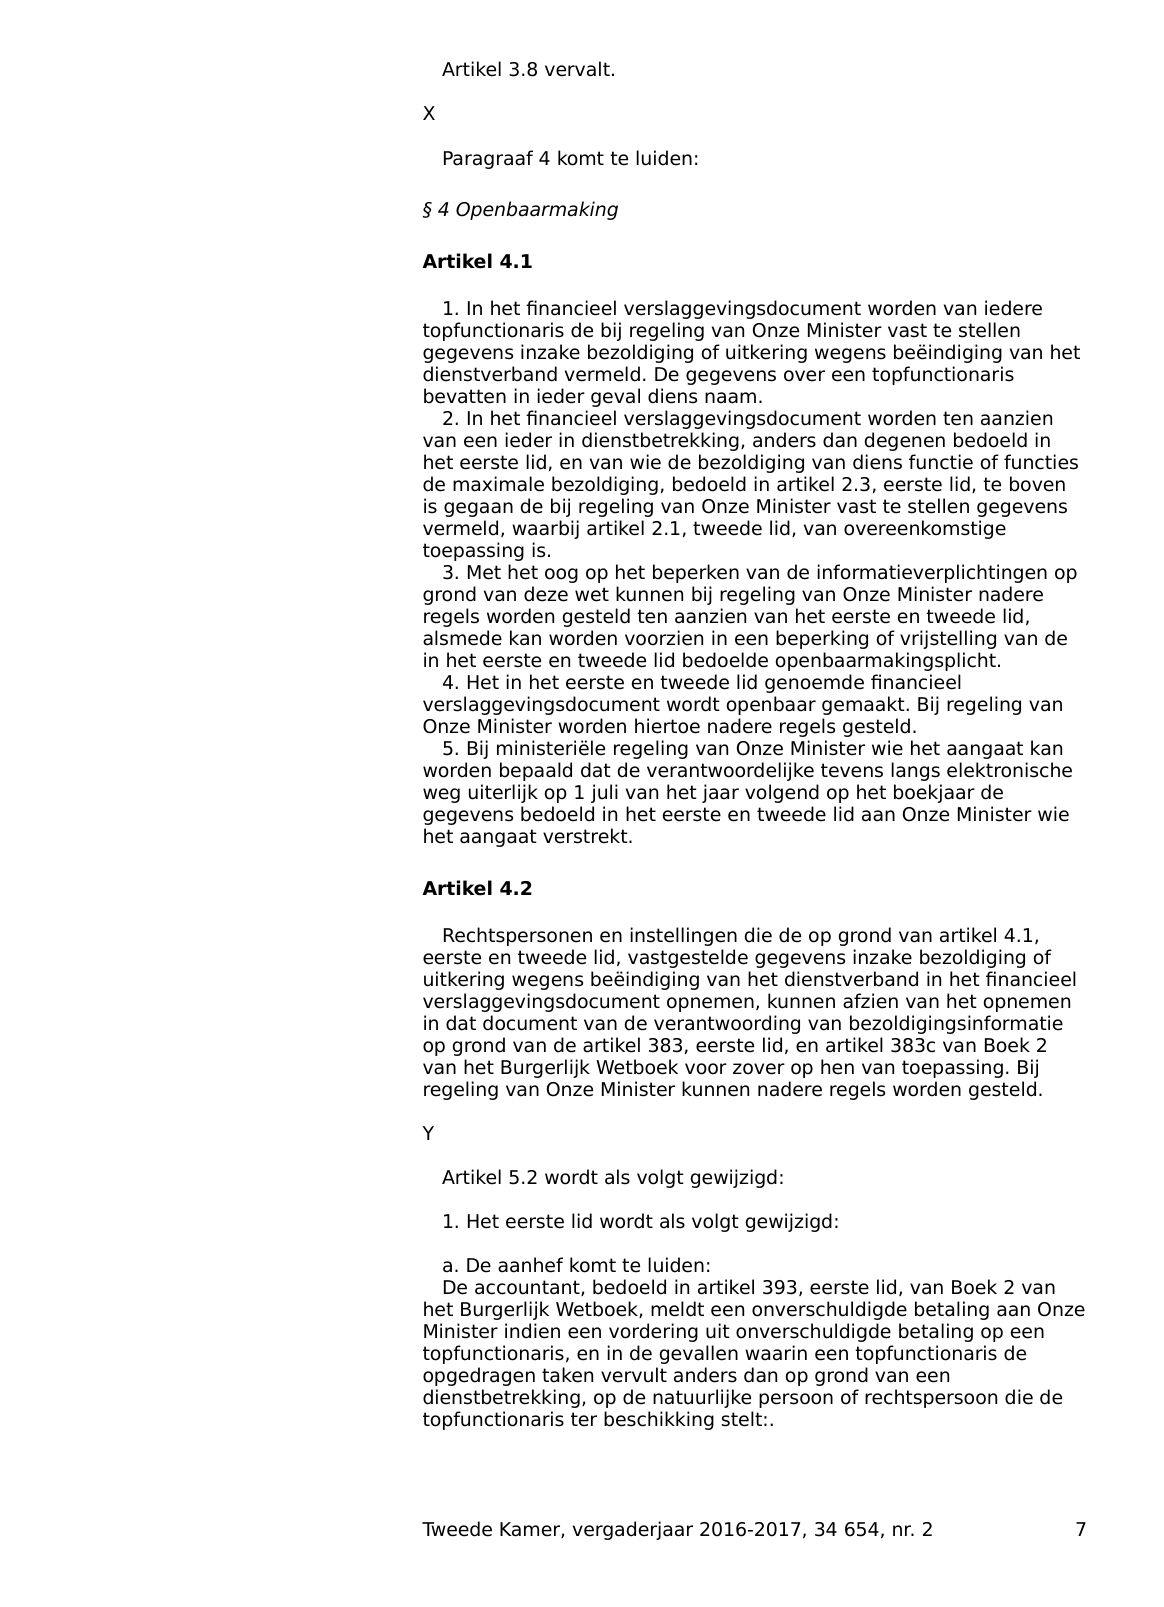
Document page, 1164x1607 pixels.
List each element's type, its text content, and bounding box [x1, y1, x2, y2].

text De accountant, bedoeld in artikel 393, eerste lid, van Boek 2 van het Burgerlijk Wetboek, meldt een onverschuldigde betaling aan Onze Minister indien een vordering uit onverschuldigde betaling op een topfunctionaris, en in de gevallen waarin een topfunctionaris de opgedragen taken vervult anders dan op grond van een dienstbetrekking, op de natuurlijke persoon of rechtspersoon die de topfunctionaris ter beschikking stelt:. [422, 1277, 1087, 1431]
subtitle Artikel 4.2 [422, 878, 1087, 900]
text a. De aanhef komt te luiden: [422, 1255, 1087, 1277]
text Rechtspersonen en instellingen die de op grond van artikel 4.1, eerste en tweede lid, vastgestelde gegevens inzake bezoldiging of uitkering wegens beëindiging van het dienstverband in het financieel verslaggevingsdocument opnemen, kunnen afzien van het opnemen in dat document van de verantwoording van bezoldigingsinformatie op grond van de artikel 383, eerste lid, en artikel 383c van Boek 2 van het Burgerlijk Wetboek voor zover op hen van toepassing. Bij regeling van Onze Minister kunnen nadere regels worden gesteld. [422, 925, 1087, 1101]
text 4. Het in het eerste en tweede lid genoemde financieel verslaggevingsdocument wordt openbaar gemaakt. Bij regeling van Onze Minister worden hiertoe nadere regels gesteld. [422, 672, 1087, 738]
text Paragraaf 4 komt te luiden: [422, 147, 1087, 169]
text 5. Bij ministeriële regeling van Onze Minister wie het aangaat kan worden bepaald dat de verantwoordelijke tevens langs elektronische weg uiterlijk op 1 juli van het jaar volgend op het boekjaar de gegevens bedoeld in het eerste en tweede lid aan Onze Minister wie het aangaat verstrekt. [422, 738, 1087, 848]
text 2. In het financieel verslaggevingsdocument worden ten aanzien van een ieder in dienstbetrekking, anders dan degenen bedoeld in het eerste lid, en van wie de bezoldiging van diens functie of functies de maximale bezoldiging, bedoeld in artikel 2.3, eerste lid, te boven is gegaan de bij regeling van Onze Minister vast te stellen gegevens vermeld, waarbij artikel 2.1, tweede lid, van overeenkomstige toepassing is. [422, 408, 1087, 562]
text 1. Het eerste lid wordt als volgt gewijzigd: [422, 1211, 1087, 1233]
text Artikel 5.2 wordt als volgt gewijzigd: [422, 1167, 1087, 1189]
text Y [422, 1123, 1087, 1145]
subtitle Artikel 4.1 [422, 251, 1087, 273]
text 1. In het financieel verslaggevingsdocument worden van iedere topfunctionaris de bij regeling van Onze Minister vast te stellen gegevens inzake bezoldiging of uitkering wegens beëindiging van het dienstverband vermeld. De gegevens over een topfunctionaris bevatten in ieder geval diens naam. [422, 298, 1087, 408]
subtitle § 4 Openbaarmaking [422, 199, 1087, 221]
text Artikel 3.8 vervalt. [422, 59, 1087, 81]
text X [422, 103, 1087, 125]
text 3. Met het oog op het beperken van de informatieverplichtingen op grond van deze wet kunnen bij regeling van Onze Minister nadere regels worden gesteld ten aanzien van het eerste en tweede lid, alsmede kan worden voorzien in een beperking of vrijstelling van de in het eerste en tweede lid bedoelde openbaarmakingsplicht. [422, 562, 1087, 672]
